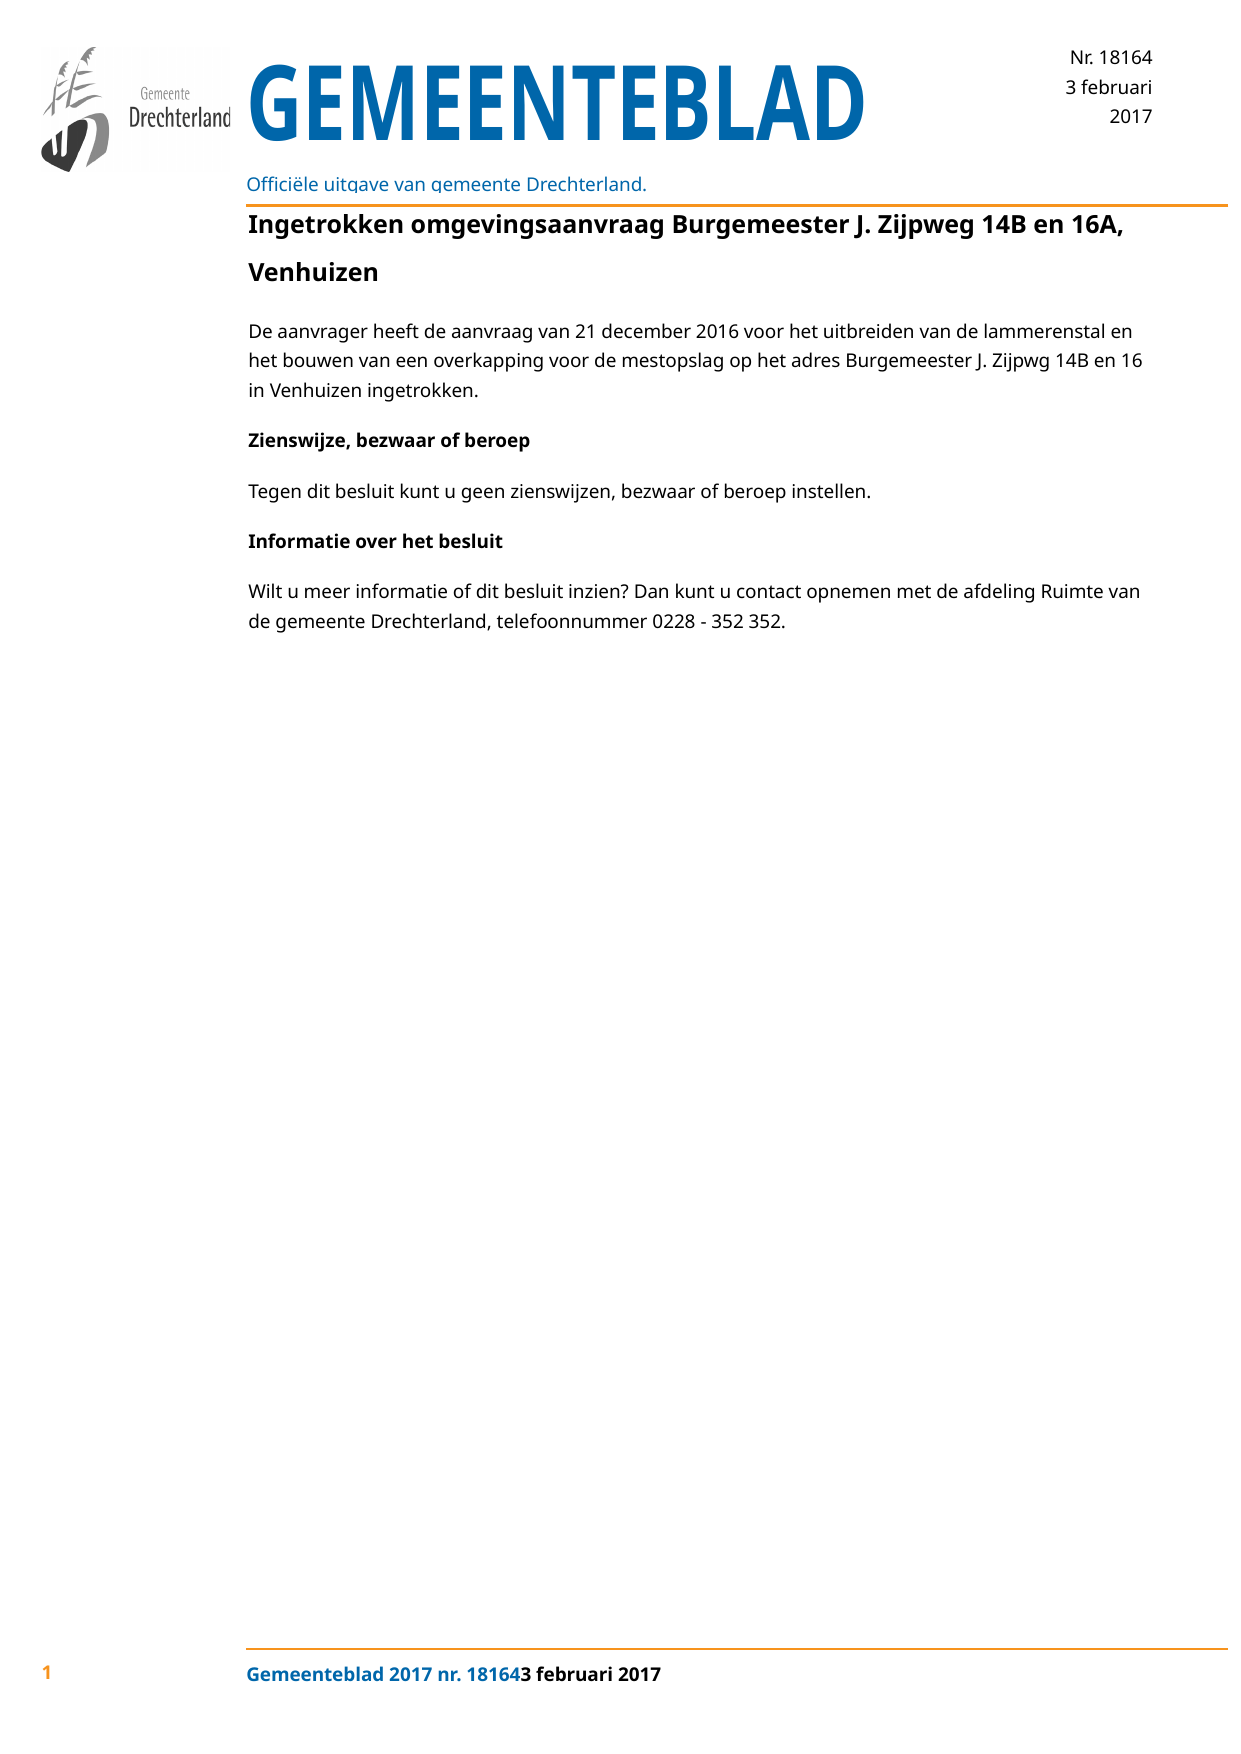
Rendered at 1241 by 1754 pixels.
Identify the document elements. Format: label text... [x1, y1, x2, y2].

text Wilt u meer informatie of dit besluit inzien? Dan kunt u contact opnemen met de afdeling Ruimte van de gemeente Drechterland, telefoonnummer 0228 - 352 352. [248, 579, 1152, 634]
text De aanvrager heeft de aanvraag van 21 december 2016 voor het uitbreiden van de lammerenstal en het bouwen van een overkapping voor de mestopslag op het adres Burgemeester J. Zijpwg 14B en 16 in Venhuizen ingetrokken. [248, 318, 1152, 403]
text Tegen dit besluit kunt u geen zienswijzen, bezwaar of beroep instellen. [248, 478, 1152, 504]
text Informatie over het besluit [248, 528, 1152, 554]
picture [41, 47, 231, 172]
text Ingetrokken omgevingsaanvraag Burgemeester J. Zijpweg 14B en 16A, Venhuizen [248, 207, 1152, 288]
text Zienswijze, bezwaar of beroep [248, 427, 1152, 453]
